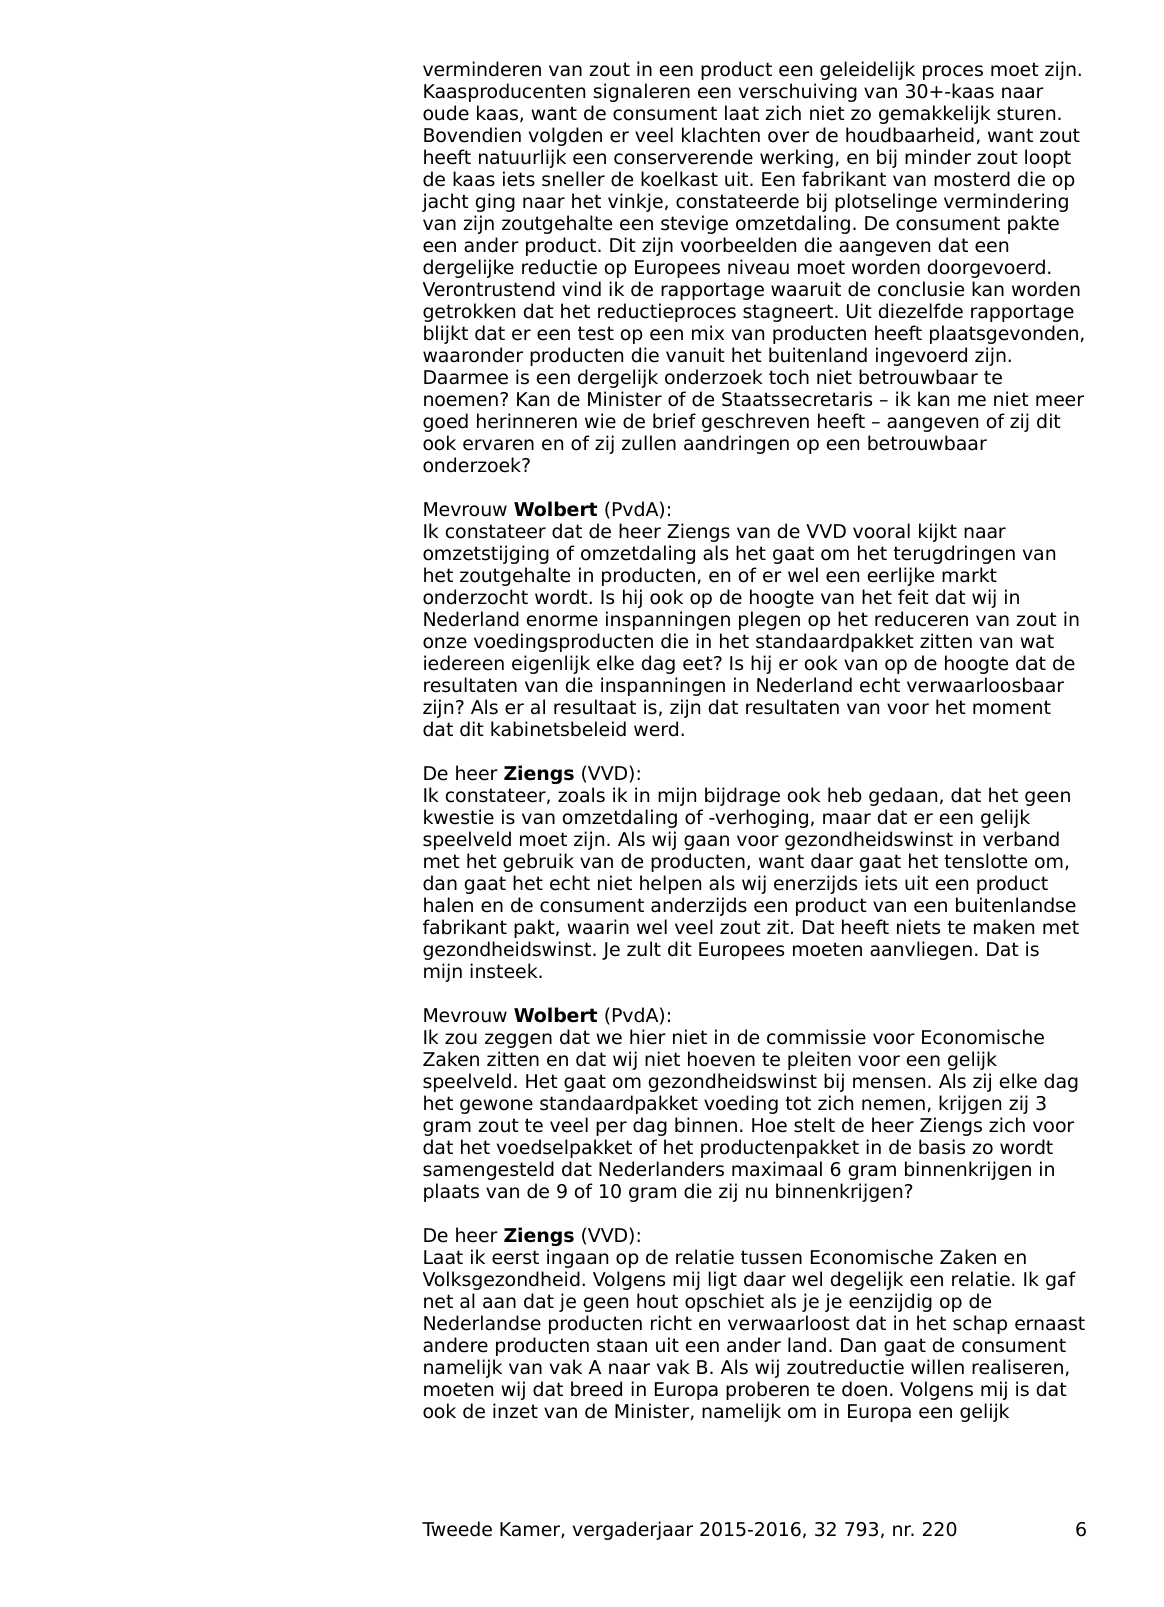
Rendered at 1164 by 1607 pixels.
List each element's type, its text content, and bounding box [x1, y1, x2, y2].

text Mevrouw Wolbert (PvdA): [422, 499, 1087, 521]
text Laat ik eerst ingaan op de relatie tussen Economische Zaken en Volksgezondheid. Volgens mij ligt daar wel degelijk een relatie. Ik gaf net al aan dat je geen hout opschiet als je je eenzijdig op de Nederlandse producten richt en verwaarloost dat in het schap ernaast andere producten staan uit een ander land. Dan gaat de consument namelijk van vak A naar vak B. Als wij zoutreductie willen realiseren, moeten wij dat breed in Europa proberen te doen. Volgens mij is dat ook de inzet van de Minister, namelijk om in Europa een gelijk [422, 1247, 1087, 1423]
text De heer Ziengs (VVD): [422, 763, 1087, 785]
text Ik constateer, zoals ik in mijn bijdrage ook heb gedaan, dat het geen kwestie is van omzetdaling of -verhoging, maar dat er een gelijk speelveld moet zijn. Als wij gaan voor gezondheidswinst in verband met het gebruik van de producten, want daar gaat het tenslotte om, dan gaat het echt niet helpen als wij enerzijds iets uit een product halen en de consument anderzijds een product van een buitenlandse fabrikant pakt, waarin wel veel zout zit. Dat heeft niets te maken met gezondheidswinst. Je zult dit Europees moeten aanvliegen. Dat is mijn insteek. [422, 785, 1087, 983]
text Ik constateer dat de heer Ziengs van de VVD vooral kijkt naar omzetstijging of omzetdaling als het gaat om het terugdringen van het zoutgehalte in producten, en of er wel een eerlijke markt onderzocht wordt. Is hij ook op de hoogte van het feit dat wij in Nederland enorme inspanningen plegen op het reduceren van zout in onze voedingsproducten die in het standaardpakket zitten van wat iedereen eigenlijk elke dag eet? Is hij er ook van op de hoogte dat de resultaten van die inspanningen in Nederland echt verwaarloosbaar zijn? Als er al resultaat is, zijn dat resultaten van voor het moment dat dit kabinetsbeleid werd. [422, 521, 1087, 741]
text Ik zou zeggen dat we hier niet in de commissie voor Economische Zaken zitten en dat wij niet hoeven te pleiten voor een gelijk speelveld. Het gaat om gezondheidswinst bij mensen. Als zij elke dag het gewone standaardpakket voeding tot zich nemen, krijgen zij 3 gram zout te veel per dag binnen. Hoe stelt de heer Ziengs zich voor dat het voedselpakket of het productenpakket in de basis zo wordt samengesteld dat Nederlanders maximaal 6 gram binnenkrijgen in plaats van de 9 of 10 gram die zij nu binnenkrijgen? [422, 1027, 1087, 1203]
text Mevrouw Wolbert (PvdA): [422, 1005, 1087, 1027]
text De heer Ziengs (VVD): [422, 1225, 1087, 1247]
text verminderen van zout in een product een geleidelijk proces moet zijn. Kaasproducenten signaleren een verschuiving van 30+-kaas naar oude kaas, want de consument laat zich niet zo gemakkelijk sturen. Bovendien volgden er veel klachten over de houdbaarheid, want zout heeft natuurlijk een conserverende werking, en bij minder zout loopt de kaas iets sneller de koelkast uit. Een fabrikant van mosterd die op jacht ging naar het vinkje, constateerde bij plotselinge vermindering van zijn zoutgehalte een stevige omzetdaling. De consument pakte een ander product. Dit zijn voorbeelden die aangeven dat een dergelijke reductie op Europees niveau moet worden doorgevoerd. Verontrustend vind ik de rapportage waaruit de conclusie kan worden getrokken dat het reductieproces stagneert. Uit diezelfde rapportage blijkt dat er een test op een mix van producten heeft plaatsgevonden, waaronder producten die vanuit het buitenland ingevoerd zijn. Daarmee is een dergelijk onderzoek toch niet betrouwbaar te noemen? Kan de Minister of de Staatssecretaris – ik kan me niet meer goed herinneren wie de brief geschreven heeft – aangeven of zij dit ook ervaren en of zij zullen aandringen op een betrouwbaar onderzoek? [422, 59, 1087, 477]
